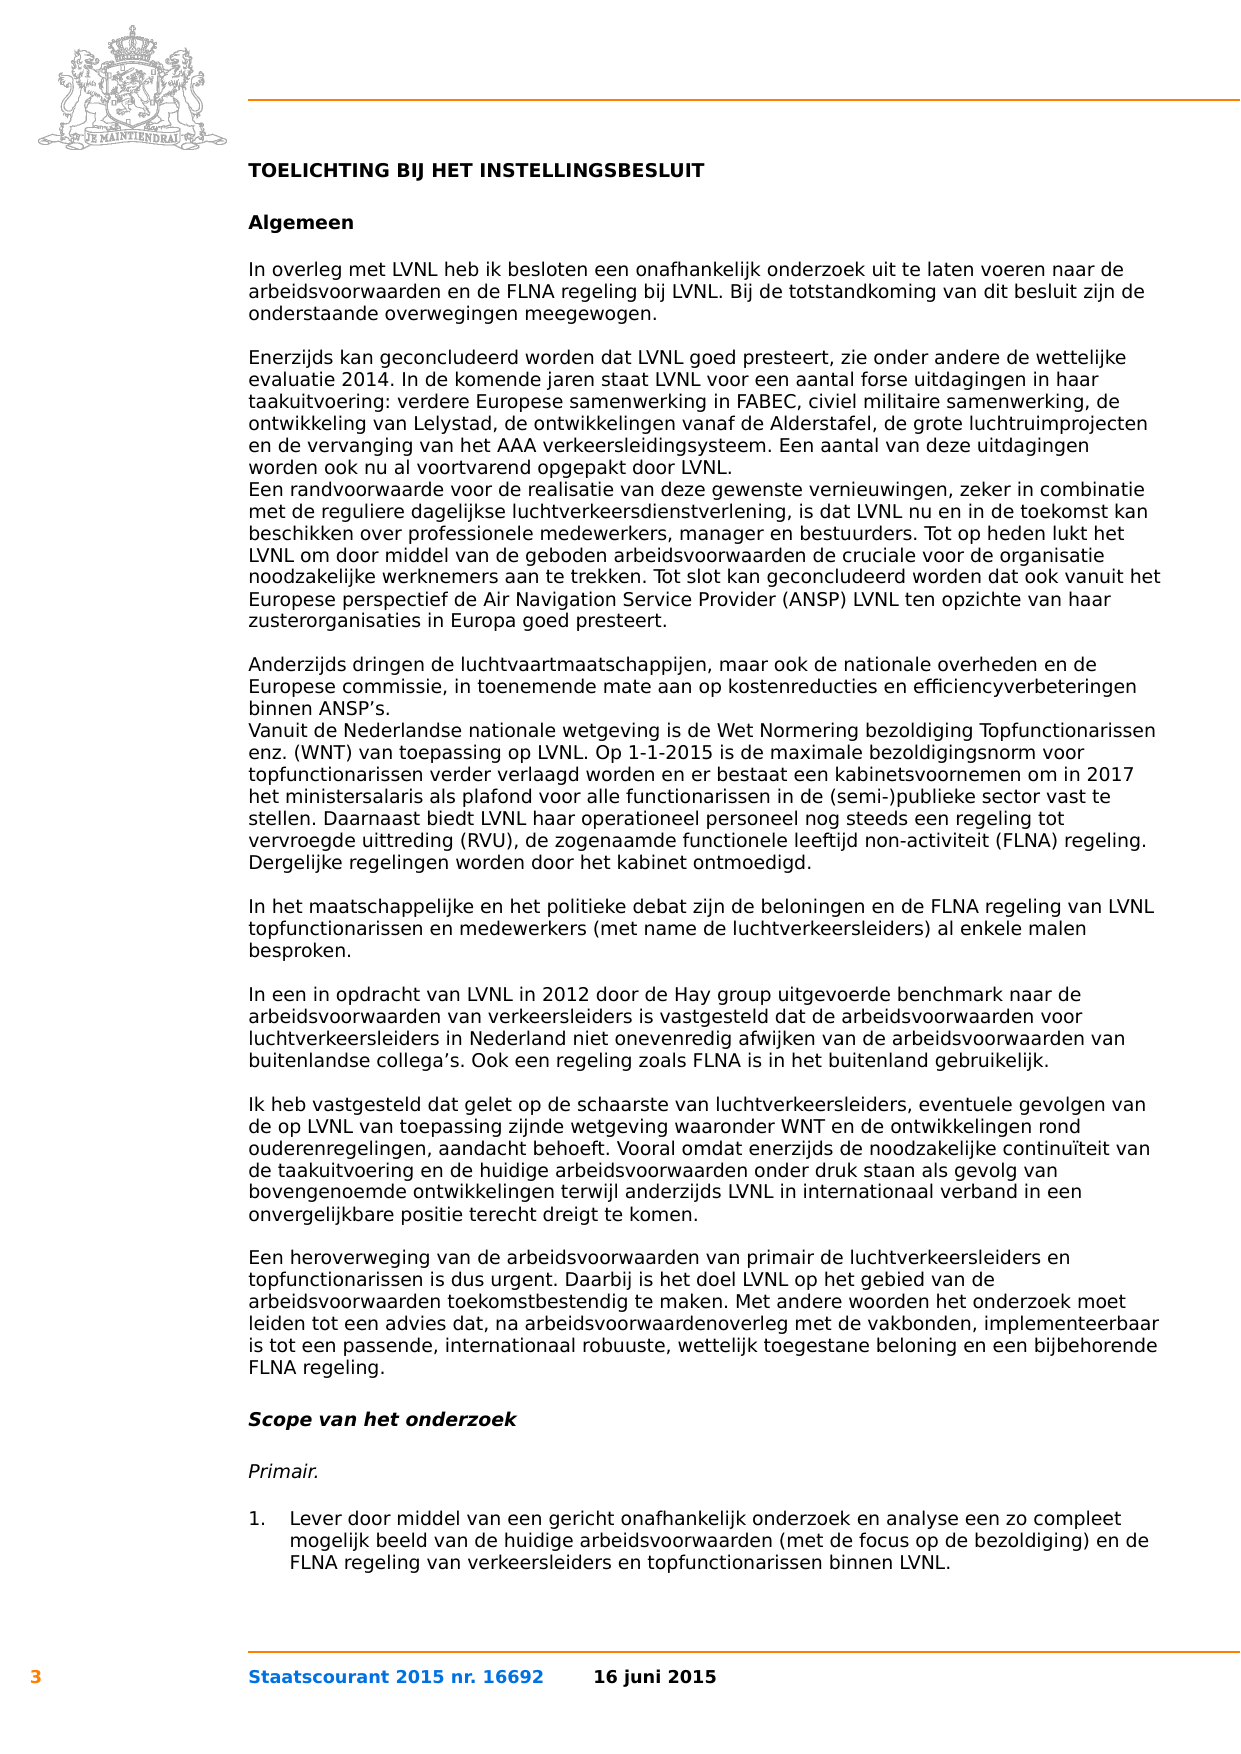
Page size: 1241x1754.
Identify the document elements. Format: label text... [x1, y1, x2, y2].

text Een randvoorwaarde voor de realisatie van deze gewenste vernieuwingen, zeker in combinatie met de reguliere dagelijkse luchtverkeersdienstverlening, is dat LVNL nu en in de toekomst kan beschikken over professionele medewerkers, manager en bestuurders. Tot op heden lukt het LVNL om door middel van de geboden arbeidsvoorwaarden de cruciale voor de organisatie noodzakelijke werknemers aan te trekken. Tot slot kan geconcludeerd worden dat ook vanuit het Europese perspectief de Air Navigation Service Provider (ANSP) LVNL ten opzichte van haar zusterorganisaties in Europa goed presteert. [248, 478, 1163, 632]
text In het maatschappelijke en het politieke debat zijn de beloningen en de FLNA regeling van LVNL topfunctionarissen en medewerkers (met name de luchtverkeersleiders) al enkele malen besproken. [248, 896, 1163, 962]
subtitle Scope van het onderzoek [248, 1409, 1163, 1431]
picture [38, 25, 227, 150]
subtitle Algemeen [248, 212, 1163, 234]
subtitle TOELICHTING BIJ HET INSTELLINGSBESLUIT [248, 160, 1163, 182]
subtitle Primair. [248, 1461, 1163, 1483]
text In een in opdracht van LVNL in 2012 door de Hay group uitgevoerde benchmark naar de arbeidsvoorwaarden van verkeersleiders is vastgesteld dat de arbeidsvoorwaarden voor luchtverkeersleiders in Nederland niet onevenredig afwijken van de arbeidsvoorwaarden van buitenlandse collega’s. Ook een regeling zoals FLNA is in het buitenland gebruikelijk. [248, 984, 1163, 1072]
text In overleg met LVNL heb ik besloten een onafhankelijk onderzoek uit te laten voeren naar de arbeidsvoorwaarden en de FLNA regeling bij LVNL. Bij de totstandkoming van dit besluit zijn de onderstaande overwegingen meegewogen. [248, 259, 1163, 325]
text Vanuit de Nederlandse nationale wetgeving is de Wet Normering bezoldiging Topfunctionarissen enz. (WNT) van toepassing op LVNL. Op 1-1-2015 is de maximale bezoldigingsnorm voor topfunctionarissen verder verlaagd worden en er bestaat een kabinetsvoornemen om in 2017 het ministersalaris als plafond voor alle functionarissen in de (semi-)publieke sector vast te stellen. Daarnaast biedt LVNL haar operationeel personeel nog steeds een regeling tot vervroegde uittreding (RVU), de zogenaamde functionele leeftijd non-activiteit (FLNA) regeling. Dergelijke regelingen worden door het kabinet ontmoedigd. [248, 720, 1163, 874]
text 1. Lever door middel van een gericht onafhankelijk onderzoek en analyse een zo compleet mogelijk beeld van de huidige arbeidsvoorwaarden (met de focus op de bezoldiging) en de FLNA regeling van verkeersleiders en topfunctionarissen binnen LVNL. [248, 1508, 1163, 1574]
text Een heroverweging van de arbeidsvoorwaarden van primair de luchtverkeersleiders en topfunctionarissen is dus urgent. Daarbij is het doel LVNL op het gebied van de arbeidsvoorwaarden toekomstbestendig te maken. Met andere woorden het onderzoek moet leiden tot een advies dat, na arbeidsvoorwaardenoverleg met de vakbonden, implementeerbaar is tot een passende, internationaal robuuste, wettelijk toegestane beloning en een bijbehorende FLNA regeling. [248, 1247, 1163, 1379]
text Ik heb vastgesteld dat gelet op de schaarste van luchtverkeersleiders, eventuele gevolgen van de op LVNL van toepassing zijnde wetgeving waaronder WNT en de ontwikkelingen rond ouderenregelingen, aandacht behoeft. Vooral omdat enerzijds de noodzakelijke continuïteit van de taakuitvoering en de huidige arbeidsvoorwaarden onder druk staan als gevolg van bovengenoemde ontwikkelingen terwijl anderzijds LVNL in internationaal verband in een onvergelijkbare positie terecht dreigt te komen. [248, 1093, 1163, 1225]
text Enerzijds kan geconcludeerd worden dat LVNL goed presteert, zie onder andere de wettelijke evaluatie 2014. In de komende jaren staat LVNL voor een aantal forse uitdagingen in haar taakuitvoering: verdere Europese samenwerking in FABEC, civiel militaire samenwerking, de ontwikkeling van Lelystad, de ontwikkelingen vanaf de Alderstafel, de grote luchtruimprojecten en de vervanging van het AAA verkeersleidingsysteem. Een aantal van deze uitdagingen worden ook nu al voortvarend opgepakt door LVNL. [248, 347, 1163, 478]
text Anderzijds dringen de luchtvaartmaatschappijen, maar ook de nationale overheden en de Europese commissie, in toenemende mate aan op kostenreducties en efficiencyverbeteringen binnen ANSP’s. [248, 654, 1163, 720]
